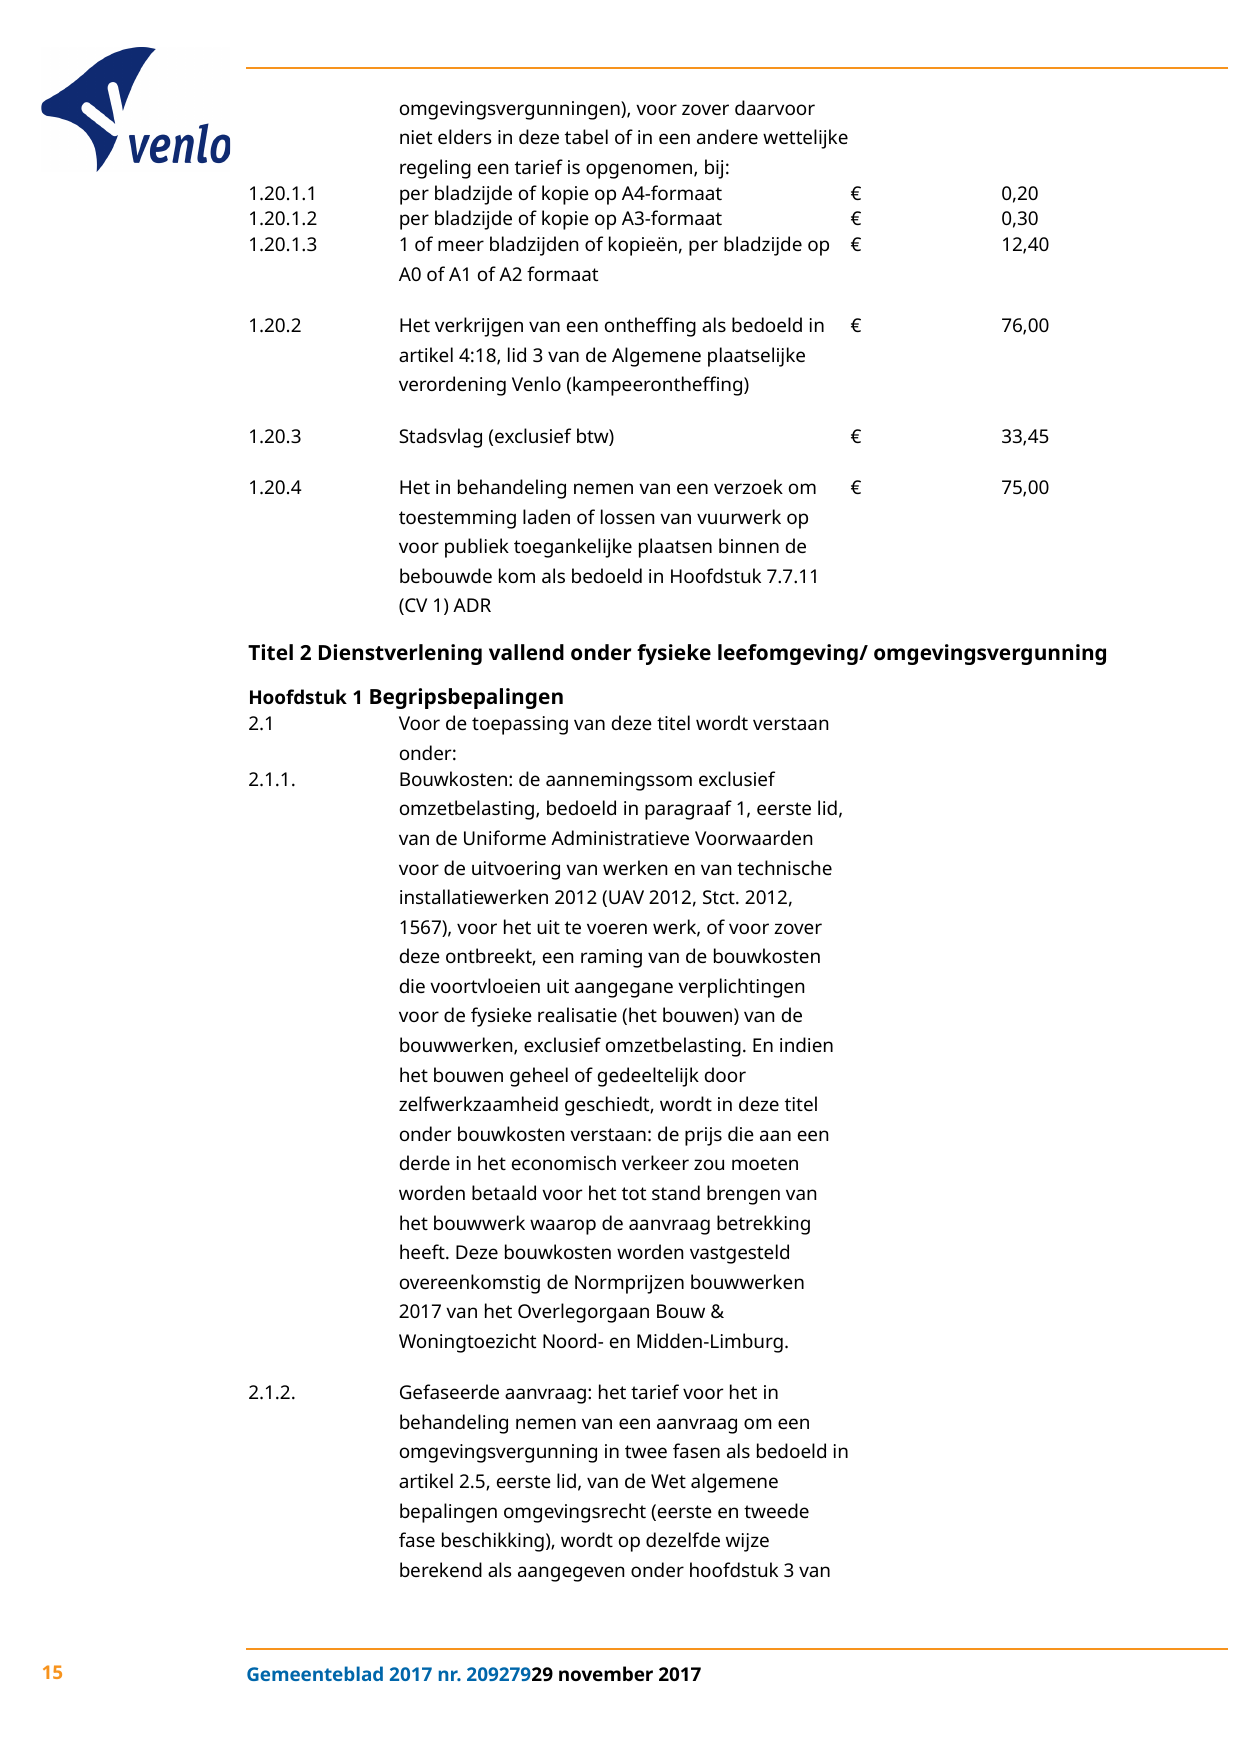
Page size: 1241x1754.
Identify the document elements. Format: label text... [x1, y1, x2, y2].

table_cell Bouwkosten: de aannemingssom exclusief omzetbelasting, bedoeld in paragraaf 1, eerste lid, van de Uniforme Administratieve Voorwaarden voor de uitvoering van werken en van technische installatiewerken 2012 (UAV 2012, Stct. 2012, 1567), voor het uit te voeren werk, of voor zover deze ontbreekt, een raming van de bouwkosten die voortvloeien uit aangegane verplichtingen voor de fysieke realisatie (het bouwen) van de bouwwerken, exclusief omzetbelasting. En indien het bouwen geheel of gedeeltelijk door zelfwerkzaamheid geschiedt, wordt in deze titel onder bouwkosten verstaan: de prijs die aan een derde in het economisch verkeer zou moeten worden betaald voor het tot stand brengen van het bouwwerk waarop de aanvraag betrekking heeft. Deze bouwkosten worden vastgesteld overeenkomstig de Normprijzen bouwwerken 2017 van het Overlegorgaan Bouw & Woningtoezicht Noord- en Midden-Limburg. [399, 766, 850, 1354]
table_cell [1001, 1354, 1152, 1379]
table_cell [399, 449, 850, 474]
table_cell [248, 1354, 398, 1379]
table_cell 1.20.2 [248, 312, 398, 397]
table_cell 33,45 [1001, 423, 1152, 448]
table_cell [399, 1354, 850, 1379]
table_header Voor de toepassing van deze titel wordt verstaan onder: [399, 711, 850, 766]
table_cell [248, 286, 398, 312]
table_cell per bladzijde of kopie op A4-formaat [399, 180, 850, 205]
table_cell [1001, 1380, 1152, 1583]
table_cell [850, 1354, 1001, 1379]
text Hoofdstuk 1 Begripsbepalingen [248, 682, 1152, 711]
table_cell [850, 766, 1001, 1354]
table_cell € [850, 205, 1001, 231]
table_cell 12,40 [1001, 231, 1152, 286]
table_cell [850, 286, 1001, 312]
table_cell [850, 1380, 1001, 1583]
table_cell [850, 449, 1001, 474]
table_cell [399, 286, 850, 312]
table_cell € [850, 231, 1001, 286]
table_header [850, 711, 1001, 766]
table_cell € [850, 474, 1001, 618]
table_cell 1 of meer bladzijden of kopieën, per bladzijde op A0 of A1 of A2 formaat [399, 231, 850, 286]
table_cell 1.20.3 [248, 423, 398, 448]
table_cell [1001, 95, 1152, 180]
table_cell € [850, 423, 1001, 448]
table_cell € [850, 312, 1001, 397]
table_cell 1.20.1.3 [248, 231, 398, 286]
table_cell [399, 397, 850, 423]
table_cell Gefaseerde aanvraag: het tarief voor het in behandeling nemen van een aanvraag om een omgevingsvergunning in twee fasen als bedoeld in artikel 2.5, eerste lid, van de Wet algemene bepalingen omgevingsrecht (eerste en tweede fase beschikking), wordt op dezelfde wijze berekend als aangegeven onder hoofdstuk 3 van [399, 1380, 850, 1583]
table_cell Stadsvlag (exclusief btw) [399, 423, 850, 448]
table_cell [1001, 286, 1152, 312]
table_cell € [850, 180, 1001, 205]
table_cell 1.20.4 [248, 474, 398, 618]
table_cell Het in behandeling nemen van een verzoek om toestemming laden of lossen van vuurwerk op voor publiek toegankelijke plaatsen binnen de bebouwde kom als bedoeld in Hoofdstuk 7.7.11 (CV 1) ADR [399, 474, 850, 618]
table_cell [1001, 397, 1152, 423]
text Titel 2 Dienstverlening vallend onder fysieke leefomgeving/ omgevingsvergunning [248, 638, 1152, 666]
table_cell 1.20.1.1 [248, 180, 398, 205]
table_cell [850, 397, 1001, 423]
table_cell [248, 397, 398, 423]
table_cell [850, 95, 1001, 180]
table_cell per bladzijde of kopie op A3-formaat [399, 205, 850, 231]
table_cell 76,00 [1001, 312, 1152, 397]
table_cell [248, 449, 398, 474]
table_cell 75,00 [1001, 474, 1152, 618]
table_cell [1001, 766, 1152, 1354]
table_cell [248, 95, 398, 180]
picture [41, 47, 231, 172]
table_cell 2.1.1. [248, 766, 398, 1354]
table_cell 0,30 [1001, 205, 1152, 231]
table_cell omgevingsvergunningen), voor zover daarvoor niet elders in deze tabel of in een andere wettelijke regeling een tarief is opgenomen, bij: [399, 95, 850, 180]
table_header 2.1 [248, 711, 398, 766]
table_header [1001, 711, 1152, 766]
table_cell 2.1.2. [248, 1380, 398, 1583]
table_cell 1.20.1.2 [248, 205, 398, 231]
table_cell Het verkrijgen van een ontheffing als bedoeld in artikel 4:18, lid 3 van de Algemene plaatselijke verordening Venlo (kampeerontheffing) [399, 312, 850, 397]
table_cell 0,20 [1001, 180, 1152, 205]
table_cell [1001, 449, 1152, 474]
